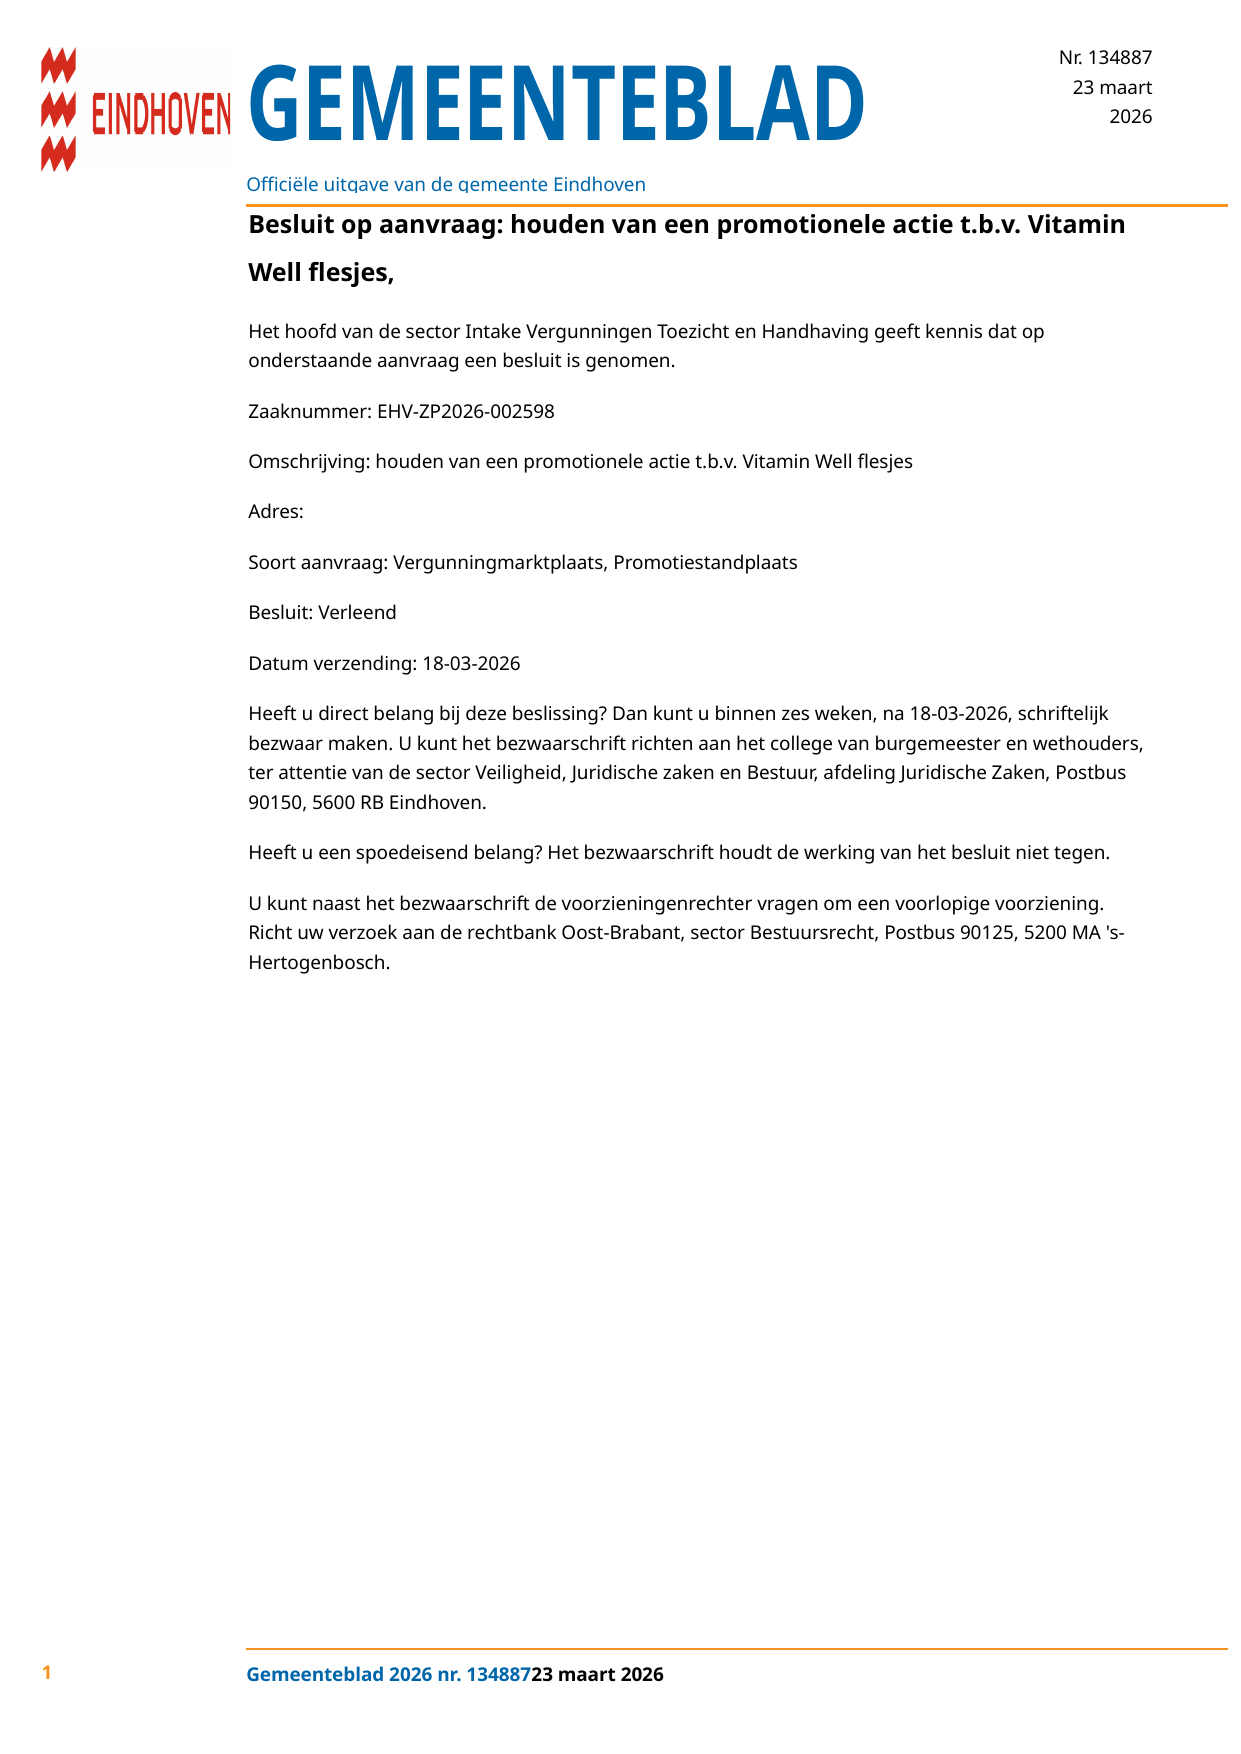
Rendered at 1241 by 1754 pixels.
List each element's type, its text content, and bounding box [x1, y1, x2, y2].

text Heeft u direct belang bij deze beslissing? Dan kunt u binnen zes weken, na 18-03-2026, schriftelijk bezwaar maken. U kunt het bezwaarschrift richten aan het college van burgemeester en wethouders, ter attentie van de sector Veiligheid, Juridische zaken en Bestuur, afdeling Juridische Zaken, Postbus 90150, 5600 RB Eindhoven. [248, 700, 1152, 815]
text Omschrijving: houden van een promotionele actie t.b.v. Vitamin Well flesjes [248, 448, 1152, 474]
text Soort aanvraag: Vergunningmarktplaats, Promotiestandplaats [248, 549, 1152, 575]
text Besluit op aanvraag: houden van een promotionele actie t.b.v. Vitamin Well flesjes, [248, 207, 1152, 288]
text U kunt naast het bezwaarschrift de voorzieningenrechter vragen om een voorlopige voorziening. Richt uw verzoek aan de rechtbank Oost-Brabant, sector Bestuursrecht, Postbus 90125, 5200 MA 's-Hertogenbosch. [248, 890, 1152, 975]
text Datum verzending: 18-03-2026 [248, 650, 1152, 676]
text Adres: [248, 499, 1152, 524]
text Het hoofd van de sector Intake Vergunningen Toezicht en Handhaving geeft kennis dat op onderstaande aanvraag een besluit is genomen. [248, 318, 1152, 373]
text Besluit: Verleend [248, 599, 1152, 625]
text Heeft u een spoedeisend belang? Het bezwaarschrift houdt de werking van het besluit niet tegen. [248, 839, 1152, 865]
picture [41, 47, 231, 172]
text Zaaknummer: EHV-ZP2026-002598 [248, 398, 1152, 424]
